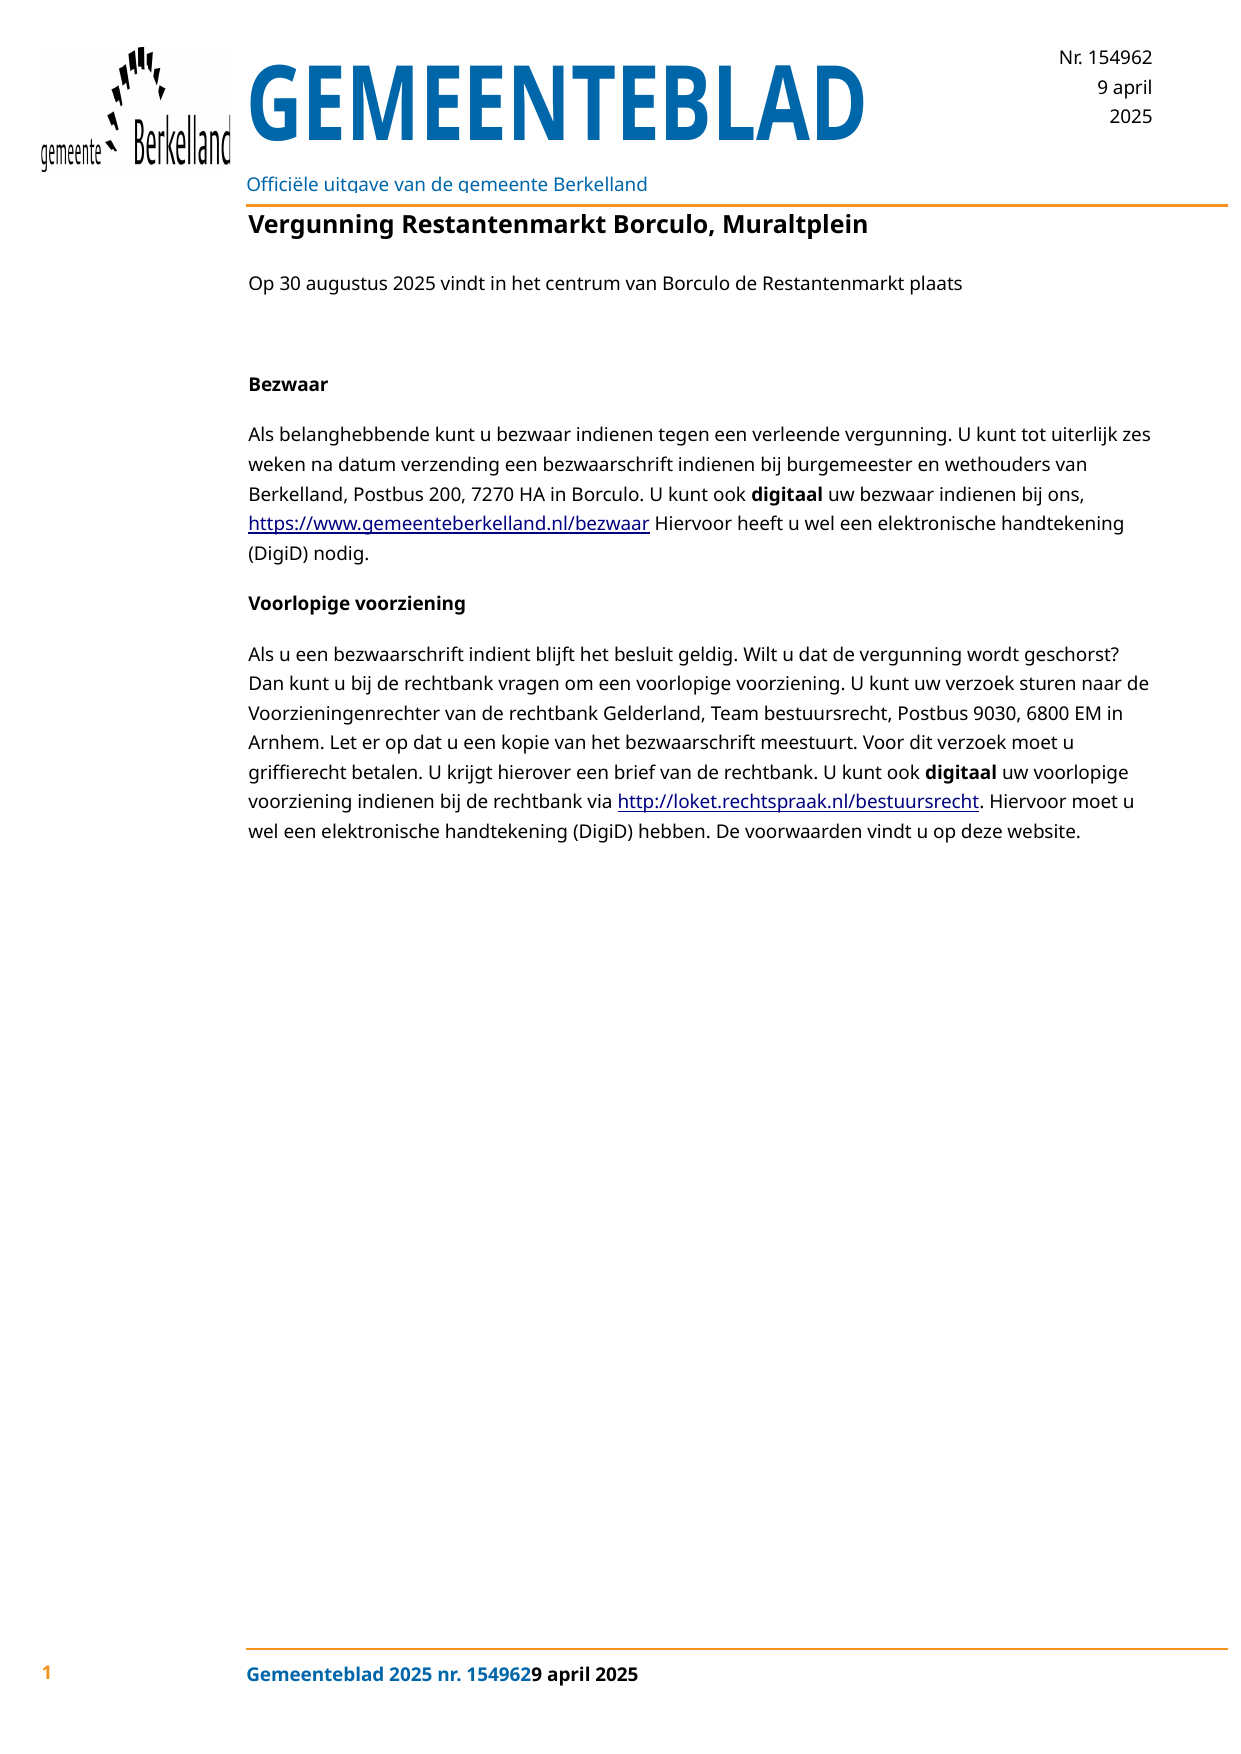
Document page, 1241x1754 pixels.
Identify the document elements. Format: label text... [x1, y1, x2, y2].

text Op 30 augustus 2025 vindt in het centrum van Borculo de Restantenmarkt plaats [248, 270, 1152, 296]
text Als belanghebbende kunt u bezwaar indienen tegen een verleende vergunning. U kunt tot uiterlijk zes weken na datum verzending een bezwaarschrift indienen bij burgemeester en wethouders van Berkelland, Postbus 200, 7270 HA in Borculo. U kunt ook digitaal uw bezwaar indienen bij ons, https://www.gemeenteberkelland.nl/bezwaar Hiervoor heeft u wel een elektronische handtekening (DigiD) nodig. [248, 422, 1152, 566]
text Bezwaar [248, 371, 1152, 397]
text Vergunning Restantenmarkt Borculo, Muraltplein [248, 207, 1152, 241]
picture [41, 47, 231, 172]
text Voorlopige voorziening [248, 590, 1152, 616]
text Als u een bezwaarschrift indient blijft het besluit geldig. Wilt u dat de vergunning wordt geschorst? Dan kunt u bij de rechtbank vragen om een voorlopige voorziening. U kunt uw verzoek sturen naar de Voorzieningenrechter van de rechtbank Gelderland, Team bestuursrecht, Postbus 9030, 6800 EM in Arnhem. Let er op dat u een kopie van het bezwaarschrift meestuurt. Voor dit verzoek moet u griffierecht betalen. U krijgt hierover een brief van de rechtbank. U kunt ook digitaal uw voorlopige voorziening indienen bij de rechtbank via http://loket.rechtspraak.nl/bestuursrecht. Hiervoor moet u wel een elektronische handtekening (DigiD) hebben. De voorwaarden vindt u op deze website. [248, 641, 1152, 844]
